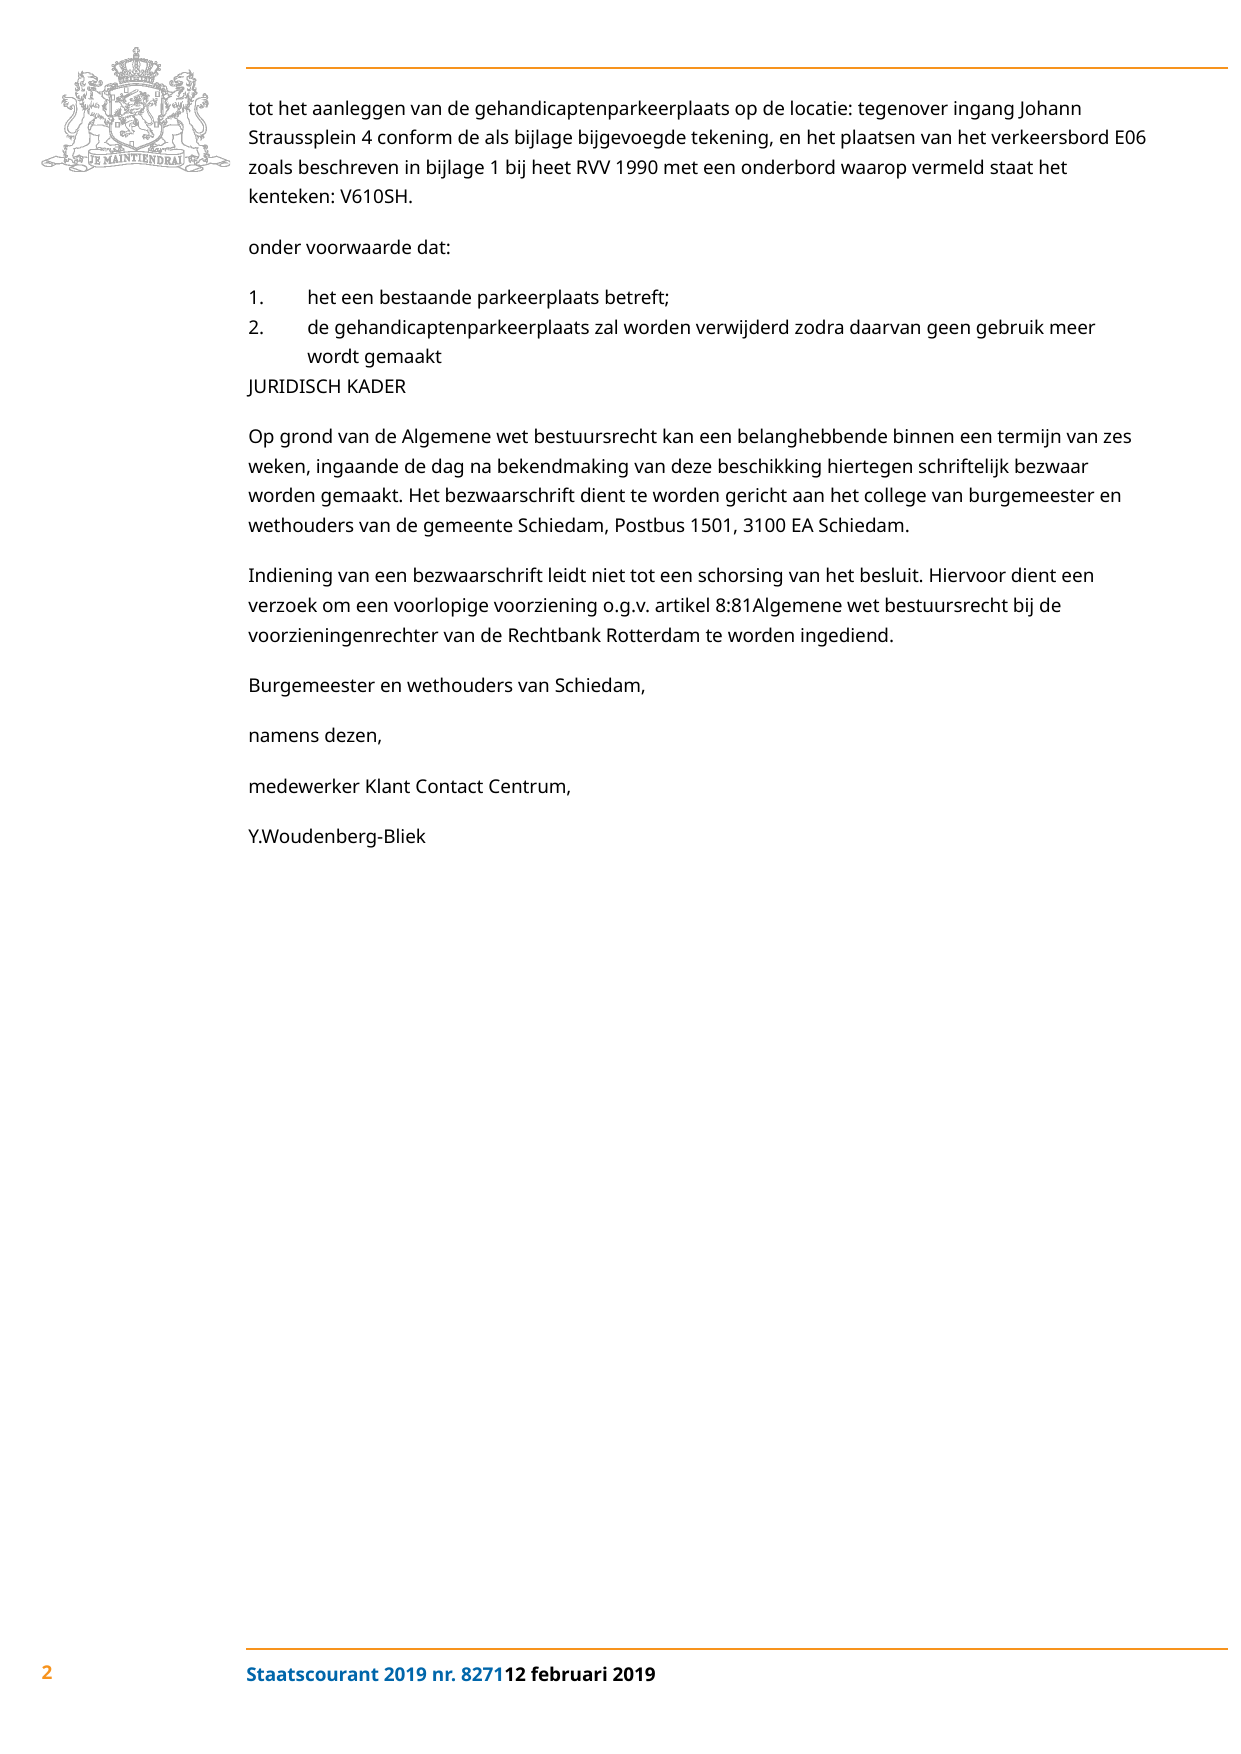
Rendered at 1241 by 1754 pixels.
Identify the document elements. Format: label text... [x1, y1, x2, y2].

text onder voorwaarde dat: [248, 234, 1152, 260]
list de gehandicaptenparkeerplaats zal worden verwijderd zodra daarvan geen gebruik meer wordt gemaakt [248, 314, 1152, 369]
text Indiening van een bezwaarschrift leidt niet tot een schorsing van het besluit. Hiervoor dient een verzoek om een voorlopige voorziening o.g.v. artikel 8:81Algemene wet bestuursrecht bij de voorzieningenrechter van de Rechtbank Rotterdam te worden ingediend. [248, 563, 1152, 648]
text JURIDISCH KADER [248, 373, 1152, 399]
text Op grond van de Algemene wet bestuursrecht kan een belanghebbende binnen een termijn van zes weken, ingaande de dag na bekendmaking van deze beschikking hiertegen schriftelijk bezwaar worden gemaakt. Het bezwaarschrift dient te worden gericht aan het college van burgemeester en wethouders van de gemeente Schiedam, Postbus 1501, 3100 EA Schiedam. [248, 423, 1152, 538]
text namens dezen, [248, 723, 1152, 748]
text Burgemeester en wethouders van Schiedam, [248, 672, 1152, 698]
list het een bestaande parkeerplaats betreft; [248, 284, 1152, 310]
picture [41, 47, 231, 172]
text tot het aanleggen van de gehandicaptenparkeerplaats op de locatie: tegenover ingang Johann Straussplein 4 conform de als bijlage bijgevoegde tekening, en het plaatsen van het verkeersbord E06 zoals beschreven in bijlage 1 bij heet RVV 1990 met een onderbord waarop vermeld staat het kenteken: V610SH. [248, 95, 1152, 209]
text Y.Woudenberg-Bliek [248, 823, 1152, 849]
text medewerker Klant Contact Centrum, [248, 773, 1152, 799]
